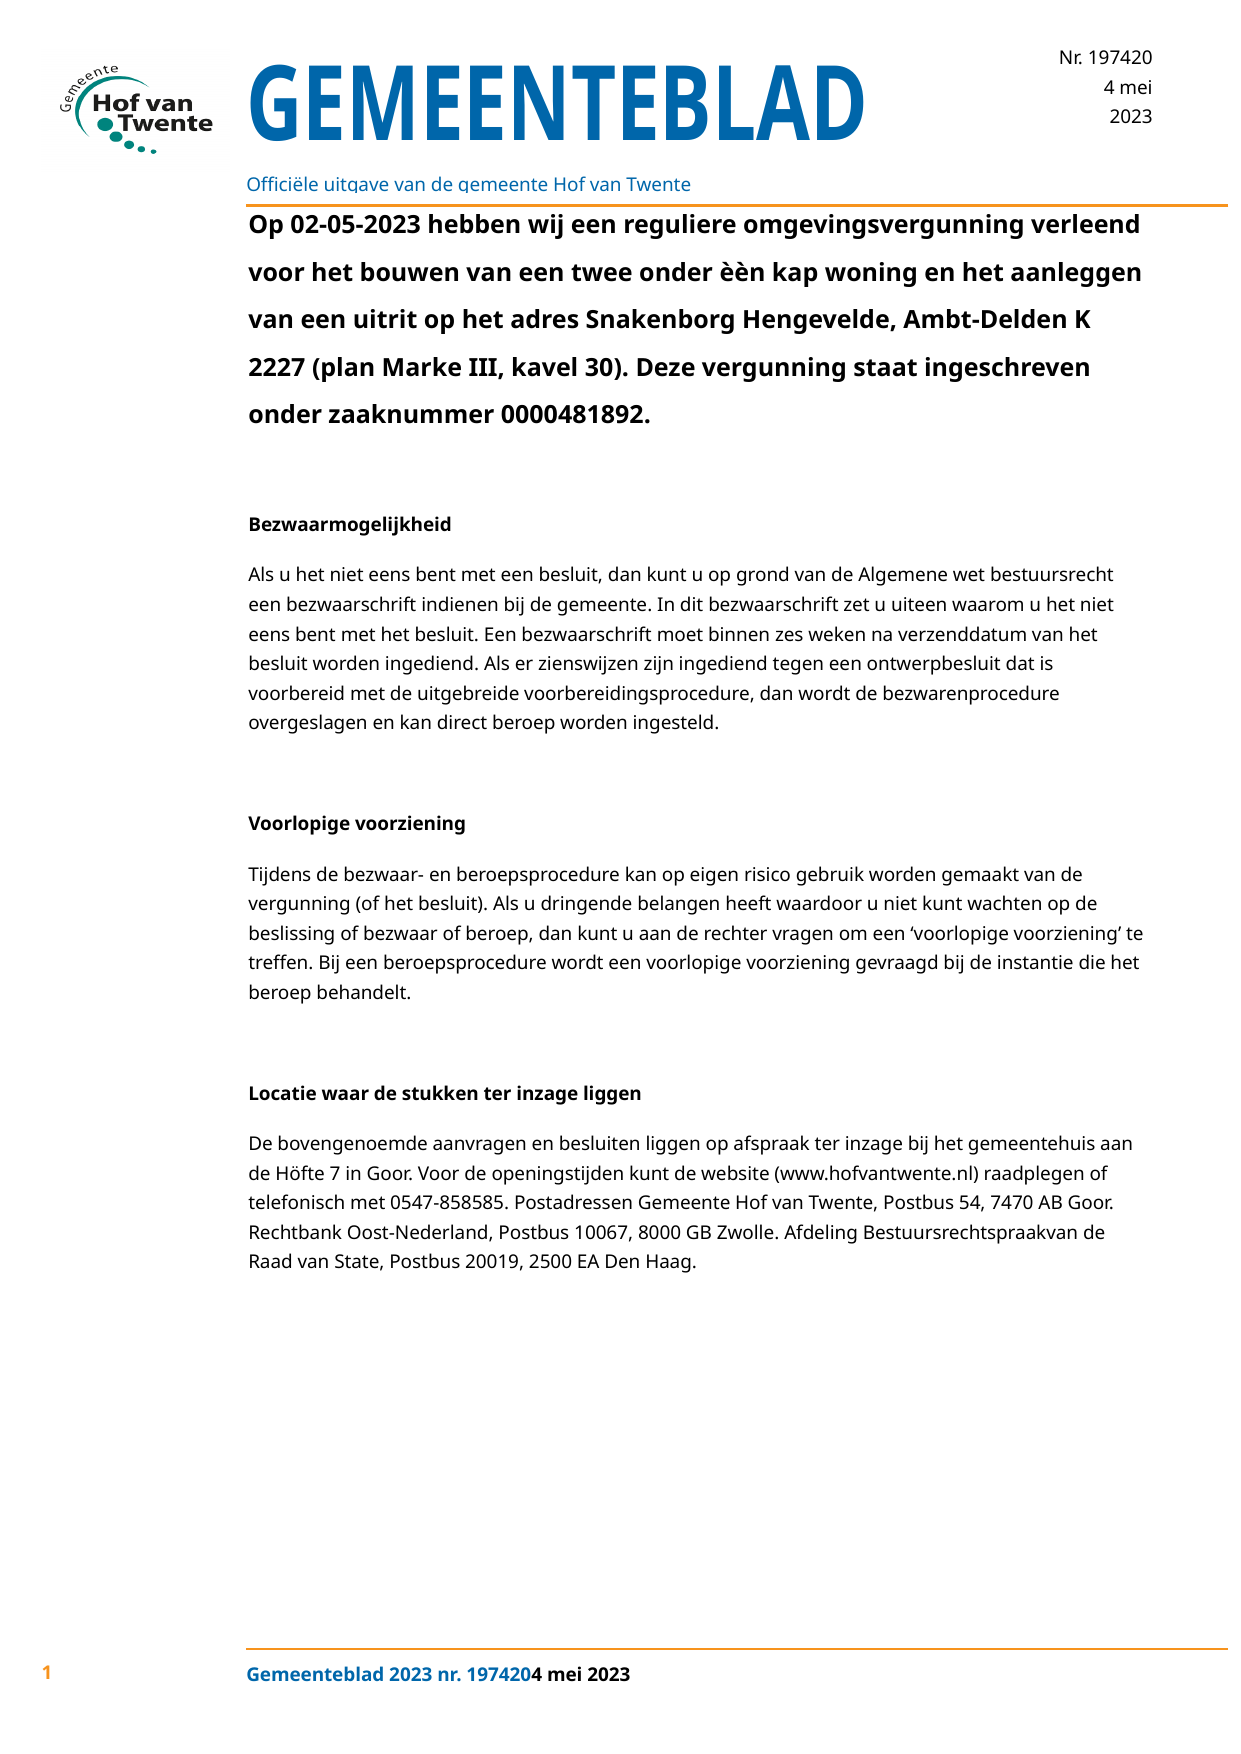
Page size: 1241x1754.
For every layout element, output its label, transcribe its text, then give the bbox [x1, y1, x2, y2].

text Tijdens de bezwaar- en beroepsprocedure kan op eigen risico gebruik worden gemaakt van de vergunning (of het besluit). Als u dringende belangen heeft waardoor u niet kunt wachten op de beslissing of bezwaar of beroep, dan kunt u aan de rechter vragen om een ‘voorlopige voorziening’ te treffen. Bij een beroepsprocedure wordt een voorlopige voorziening gevraagd bij de instantie die het beroep behandelt. [248, 861, 1152, 1005]
text De bovengenoemde aanvragen en besluiten liggen op afspraak ter inzage bij het gemeentehuis aan de Höfte 7 in Goor. Voor de openingstijden kunt de website (www.hofvantwente.nl) raadplegen of telefonisch met 0547-858585. Postadressen Gemeente Hof van Twente, Postbus 54, 7470 AB Goor. Rechtbank Oost-Nederland, Postbus 10067, 8000 GB Zwolle. Afdeling Bestuursrechtspraakvan de Raad van State, Postbus 20019, 2500 EA Den Haag. [248, 1130, 1152, 1274]
text Bezwaarmogelijkheid [248, 511, 1152, 537]
text Voorlopige voorziening [248, 810, 1152, 836]
picture [41, 47, 231, 172]
text Locatie waar de stukken ter inzage liggen [248, 1080, 1152, 1106]
text Als u het niet eens bent met een besluit, dan kunt u op grond van de Algemene wet bestuursrecht een bezwaarschrift indienen bij de gemeente. In dit bezwaarschrift zet u uiteen waarom u het niet eens bent met het besluit. Een bezwaarschrift moet binnen zes weken na verzenddatum van het besluit worden ingediend. Als er zienswijzen zijn ingediend tegen een ontwerpbesluit dat is voorbereid met de uitgebreide voorbereidingsprocedure, dan wordt de bezwarenprocedure overgeslagen en kan direct beroep worden ingesteld. [248, 562, 1152, 735]
text Op 02-05-2023 hebben wij een reguliere omgevingsvergunning verleend voor het bouwen van een twee onder èèn kap woning en het aanleggen van een uitrit op het adres Snakenborg Hengevelde, Ambt-Delden K 2227 (plan Marke III, kavel 30). Deze vergunning staat ingeschreven onder zaaknummer 0000481892. [248, 207, 1152, 431]
